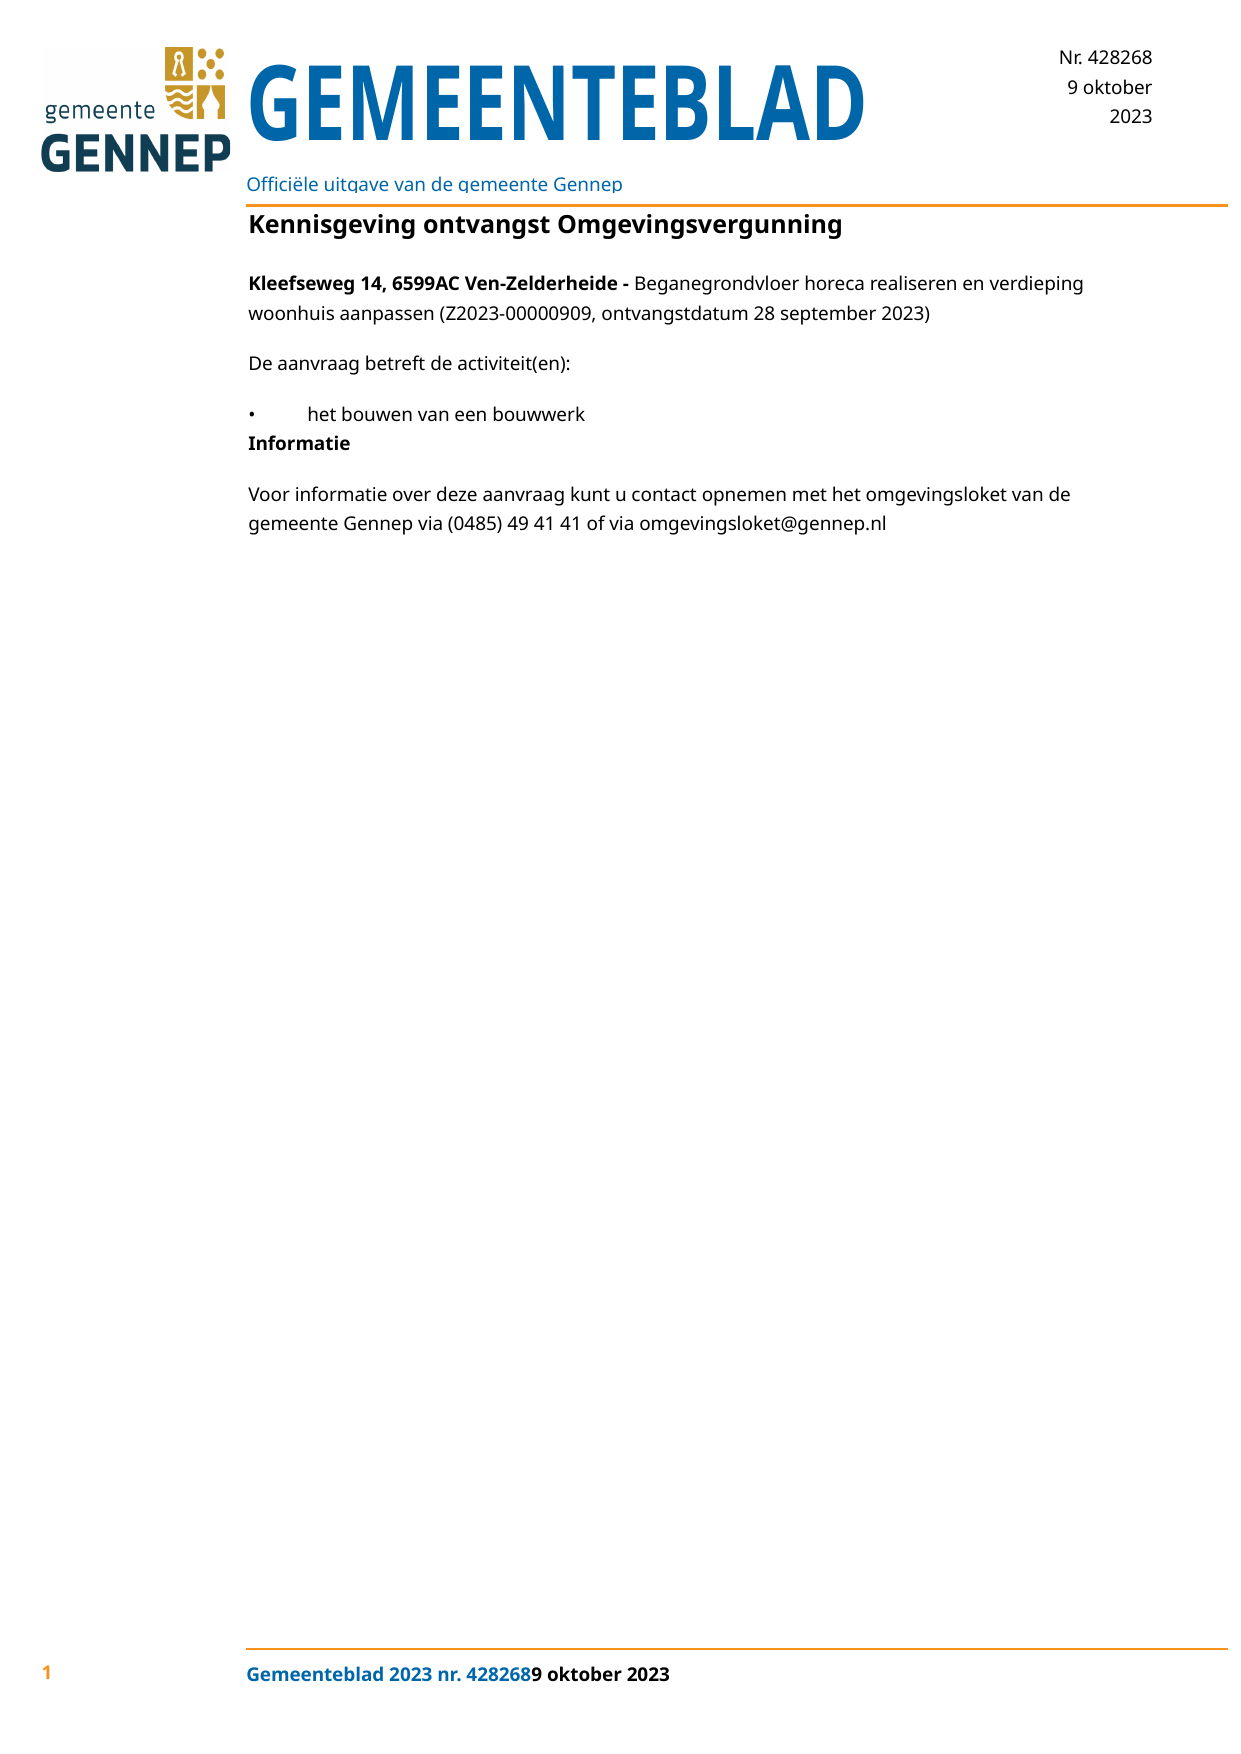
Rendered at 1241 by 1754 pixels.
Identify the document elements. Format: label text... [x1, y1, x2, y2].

text Kennisgeving ontvangst Omgevingsvergunning [248, 207, 1152, 241]
text De aanvraag betreft de activiteit(en): [248, 350, 1152, 376]
picture [41, 47, 231, 172]
text Informatie [248, 430, 1152, 456]
text Voor informatie over deze aanvraag kunt u contact opnemen met het omgevingsloket van de gemeente Gennep via (0485) 49 41 41 of via omgevingsloket@gennep.nl [248, 481, 1152, 536]
text Kleefseweg 14, 6599AC Ven-Zelderheide - Beganegrondvloer horeca realiseren en verdieping woonhuis aanpassen (Z2023-00000909, ontvangstdatum 28 september 2023) [248, 270, 1152, 326]
list het bouwen van een bouwwerk [248, 401, 1152, 426]
